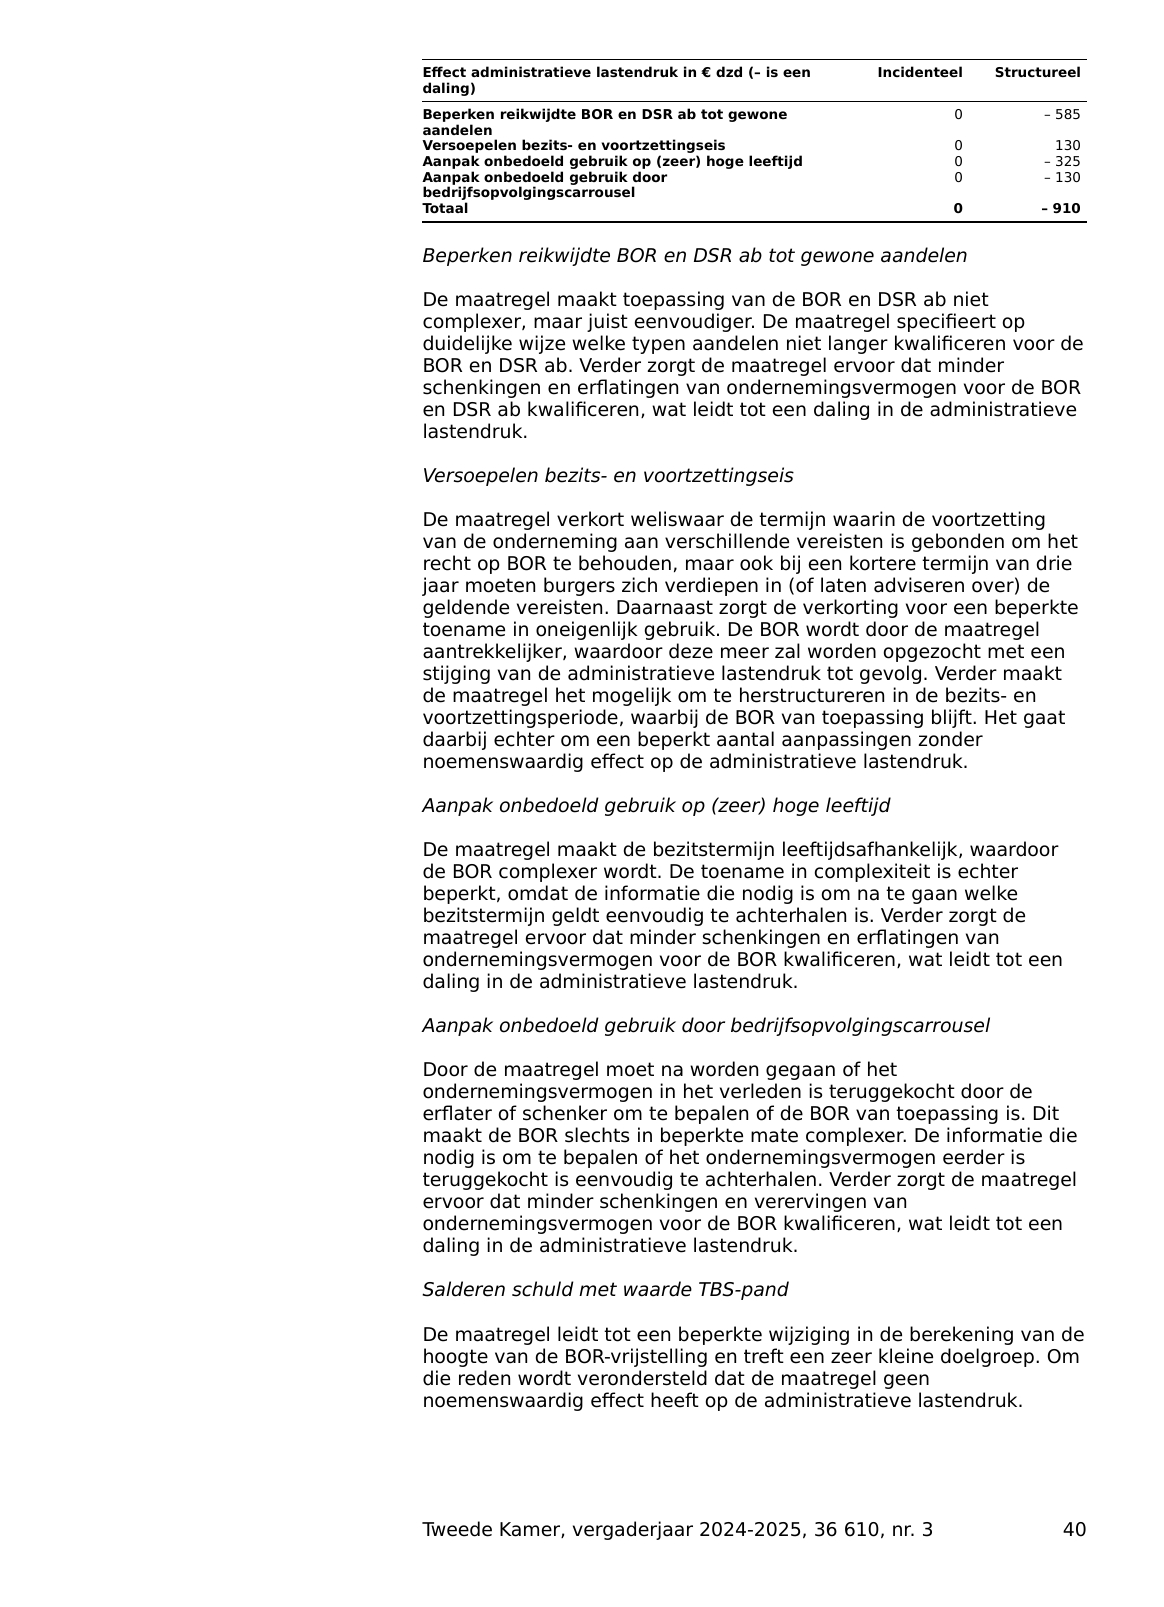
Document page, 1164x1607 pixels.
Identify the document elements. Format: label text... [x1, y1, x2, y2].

table_cell – 325 [969, 154, 1087, 169]
table_cell – 585 [969, 102, 1087, 138]
table_header Incidenteel [850, 60, 968, 101]
table_header Effect administratieve lastendruk in € dzd (– is een daling) [422, 60, 850, 101]
table_cell – 130 [969, 170, 1087, 201]
table_cell 0 [850, 201, 968, 221]
subtitle Versoepelen bezits- en voortzettingseis [422, 465, 1087, 487]
table_cell Beperken reikwijdte BOR en DSR ab tot gewone aandelen [422, 102, 850, 138]
subtitle Aanpak onbedoeld gebruik door bedrijfsopvolgingscarrousel [422, 1015, 1087, 1037]
subtitle Aanpak onbedoeld gebruik op (zeer) hoge leeftijd [422, 795, 1087, 817]
subtitle Salderen schuld met waarde TBS-pand [422, 1279, 1087, 1301]
table_cell 130 [969, 138, 1087, 154]
table_cell 0 [850, 170, 968, 201]
text De maatregel verkort weliswaar de termijn waarin de voortzetting van de onderneming aan verschillende vereisten is gebonden om het recht op BOR te behouden, maar ook bij een kortere termijn van drie jaar moeten burgers zich verdiepen in (of laten adviseren over) de geldende vereisten. Daarnaast zorgt de verkorting voor een beperkte toename in oneigenlijk gebruik. De BOR wordt door de maatregel aantrekkelijker, waardoor deze meer zal worden opgezocht met een stijging van de administratieve lastendruk tot gevolg. Verder maakt de maatregel het mogelijk om te herstructureren in de bezits- en voortzettingsperiode, waarbij de BOR van toepassing blijft. Het gaat daarbij echter om een beperkt aantal aanpassingen zonder noemenswaardig effect op de administratieve lastendruk. [422, 509, 1087, 773]
table_cell – 910 [969, 201, 1087, 221]
table_cell Versoepelen bezits- en voortzettingseis [422, 138, 850, 154]
text De maatregel maakt toepassing van de BOR en DSR ab niet complexer, maar juist eenvoudiger. De maatregel specifieert op duidelijke wijze welke typen aandelen niet langer kwalificeren voor de BOR en DSR ab. Verder zorgt de maatregel ervoor dat minder schenkingen en erflatingen van ondernemingsvermogen voor de BOR en DSR ab kwalificeren, wat leidt tot een daling in de administratieve lastendruk. [422, 289, 1087, 443]
subtitle Beperken reikwijdte BOR en DSR ab tot gewone aandelen [422, 245, 1087, 267]
table_cell 0 [850, 102, 968, 138]
table_cell 0 [850, 138, 968, 154]
table_cell Aanpak onbedoeld gebruik op (zeer) hoge leeftijd [422, 154, 850, 169]
text Door de maatregel moet na worden gegaan of het ondernemingsvermogen in het verleden is teruggekocht door de erflater of schenker om te bepalen of de BOR van toepassing is. Dit maakt de BOR slechts in beperkte mate complexer. De informatie die nodig is om te bepalen of het ondernemingsvermogen eerder is teruggekocht is eenvoudig te achterhalen. Verder zorgt de maatregel ervoor dat minder schenkingen en verervingen van ondernemingsvermogen voor de BOR kwalificeren, wat leidt tot een daling in de administratieve lastendruk. [422, 1059, 1087, 1257]
table_cell Totaal [422, 201, 850, 221]
text De maatregel maakt de bezitstermijn leeftijdsafhankelijk, waardoor de BOR complexer wordt. De toename in complexiteit is echter beperkt, omdat de informatie die nodig is om na te gaan welke bezitstermijn geldt eenvoudig te achterhalen is. Verder zorgt de maatregel ervoor dat minder schenkingen en erflatingen van ondernemingsvermogen voor de BOR kwalificeren, wat leidt tot een daling in de administratieve lastendruk. [422, 839, 1087, 993]
table_cell 0 [850, 154, 968, 169]
table_cell Aanpak onbedoeld gebruik door bedrijfsopvolgingscarrousel [422, 170, 850, 201]
text De maatregel leidt tot een beperkte wijziging in de berekening van de hoogte van de BOR-vrijstelling en treft een zeer kleine doelgroep. Om die reden wordt verondersteld dat de maatregel geen noemenswaardig effect heeft op de administratieve lastendruk. [422, 1323, 1087, 1411]
table_header Structureel [969, 60, 1087, 101]
